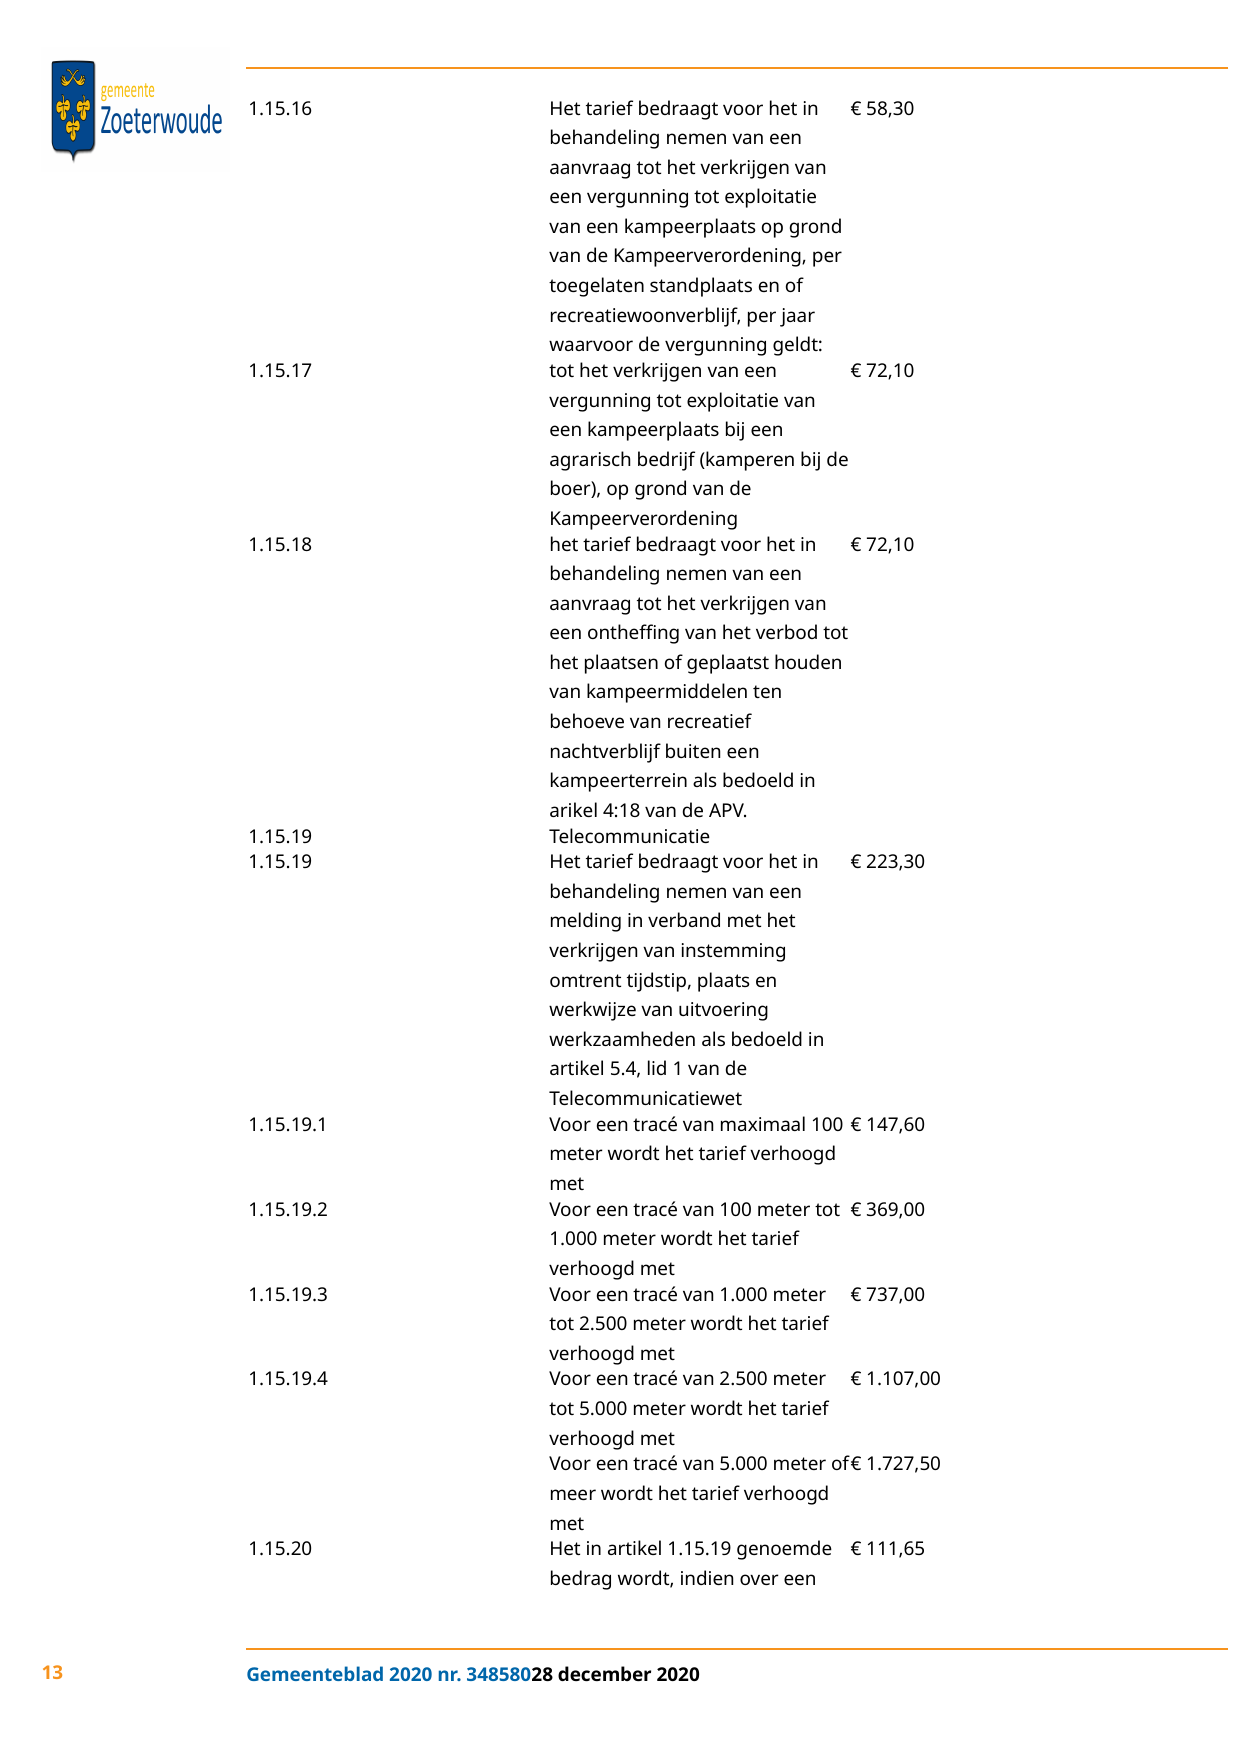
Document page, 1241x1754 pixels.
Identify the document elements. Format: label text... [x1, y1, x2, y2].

table_cell Het tarief bedraagt voor het in behandeling nemen van een melding in verband met het verkrijgen van instemming omtrent tijdstip, plaats en werkwijze van uitvoering werkzaamheden als bedoeld in artikel 5.4, lid 1 van de Telecommunicatiewet [549, 849, 850, 1111]
table_cell 1.15.19 [248, 823, 549, 848]
table_cell Voor een tracé van 2.500 meter tot 5.000 meter wordt het tarief verhoogd met [549, 1366, 850, 1451]
table_cell € 72,10 [850, 531, 1152, 823]
table_cell € 223,30 [850, 849, 1152, 1111]
table_cell 1.15.19.2 [248, 1196, 549, 1281]
table_cell het tarief bedraagt voor het in behandeling nemen van een aanvraag tot het verkrijgen van een ontheffing van het verbod tot het plaatsen of geplaatst houden van kampeermiddelen ten behoeve van recreatief nachtverblijf buiten een kampeerterrein als bedoeld in arikel 4:18 van de APV. [549, 531, 850, 823]
table_cell € 737,00 [850, 1281, 1152, 1366]
table_cell [248, 1451, 549, 1535]
table_cell Telecommunicatie [549, 823, 850, 848]
table_cell € 72,10 [850, 357, 1152, 531]
table_cell € 1.727,50 [850, 1451, 1152, 1535]
picture [41, 47, 231, 172]
table_cell Het in artikel 1.15.19 genoemde bedrag wordt, indien over een [549, 1535, 850, 1591]
table_cell [850, 823, 1152, 848]
table_cell tot het verkrijgen van een vergunning tot exploitatie van een kampeerplaats bij een agrarisch bedrijf (kamperen bij de boer), op grond van de Kampeerverordening [549, 357, 850, 531]
table_cell 1.15.17 [248, 357, 549, 531]
table_cell 1.15.20 [248, 1535, 549, 1591]
table_cell 1.15.19.1 [248, 1111, 549, 1196]
table_cell Het tarief bedraagt voor het in behandeling nemen van een aanvraag tot het verkrijgen van een vergunning tot exploitatie van een kampeerplaats op grond van de Kampeerverordening, per toegelaten standplaats en of recreatiewoonverblijf, per jaar waarvoor de vergunning geldt: [549, 95, 850, 357]
table_cell 1.15.19.4 [248, 1366, 549, 1451]
table_cell € 369,00 [850, 1196, 1152, 1281]
table_cell Voor een tracé van 100 meter tot 1.000 meter wordt het tarief verhoogd met [549, 1196, 850, 1281]
table_cell 1.15.19 [248, 849, 549, 1111]
table_cell € 111,65 [850, 1535, 1152, 1591]
table_cell 1.15.18 [248, 531, 549, 823]
table_cell € 58,30 [850, 95, 1152, 357]
table_cell Voor een tracé van 1.000 meter tot 2.500 meter wordt het tarief verhoogd met [549, 1281, 850, 1366]
table_cell 1.15.19.3 [248, 1281, 549, 1366]
table_cell 1.15.16 [248, 95, 549, 357]
table_cell Voor een tracé van maximaal 100 meter wordt het tarief verhoogd met [549, 1111, 850, 1196]
table_cell € 1.107,00 [850, 1366, 1152, 1451]
table_cell Voor een tracé van 5.000 meter of meer wordt het tarief verhoogd met [549, 1451, 850, 1535]
table_cell € 147,60 [850, 1111, 1152, 1196]
